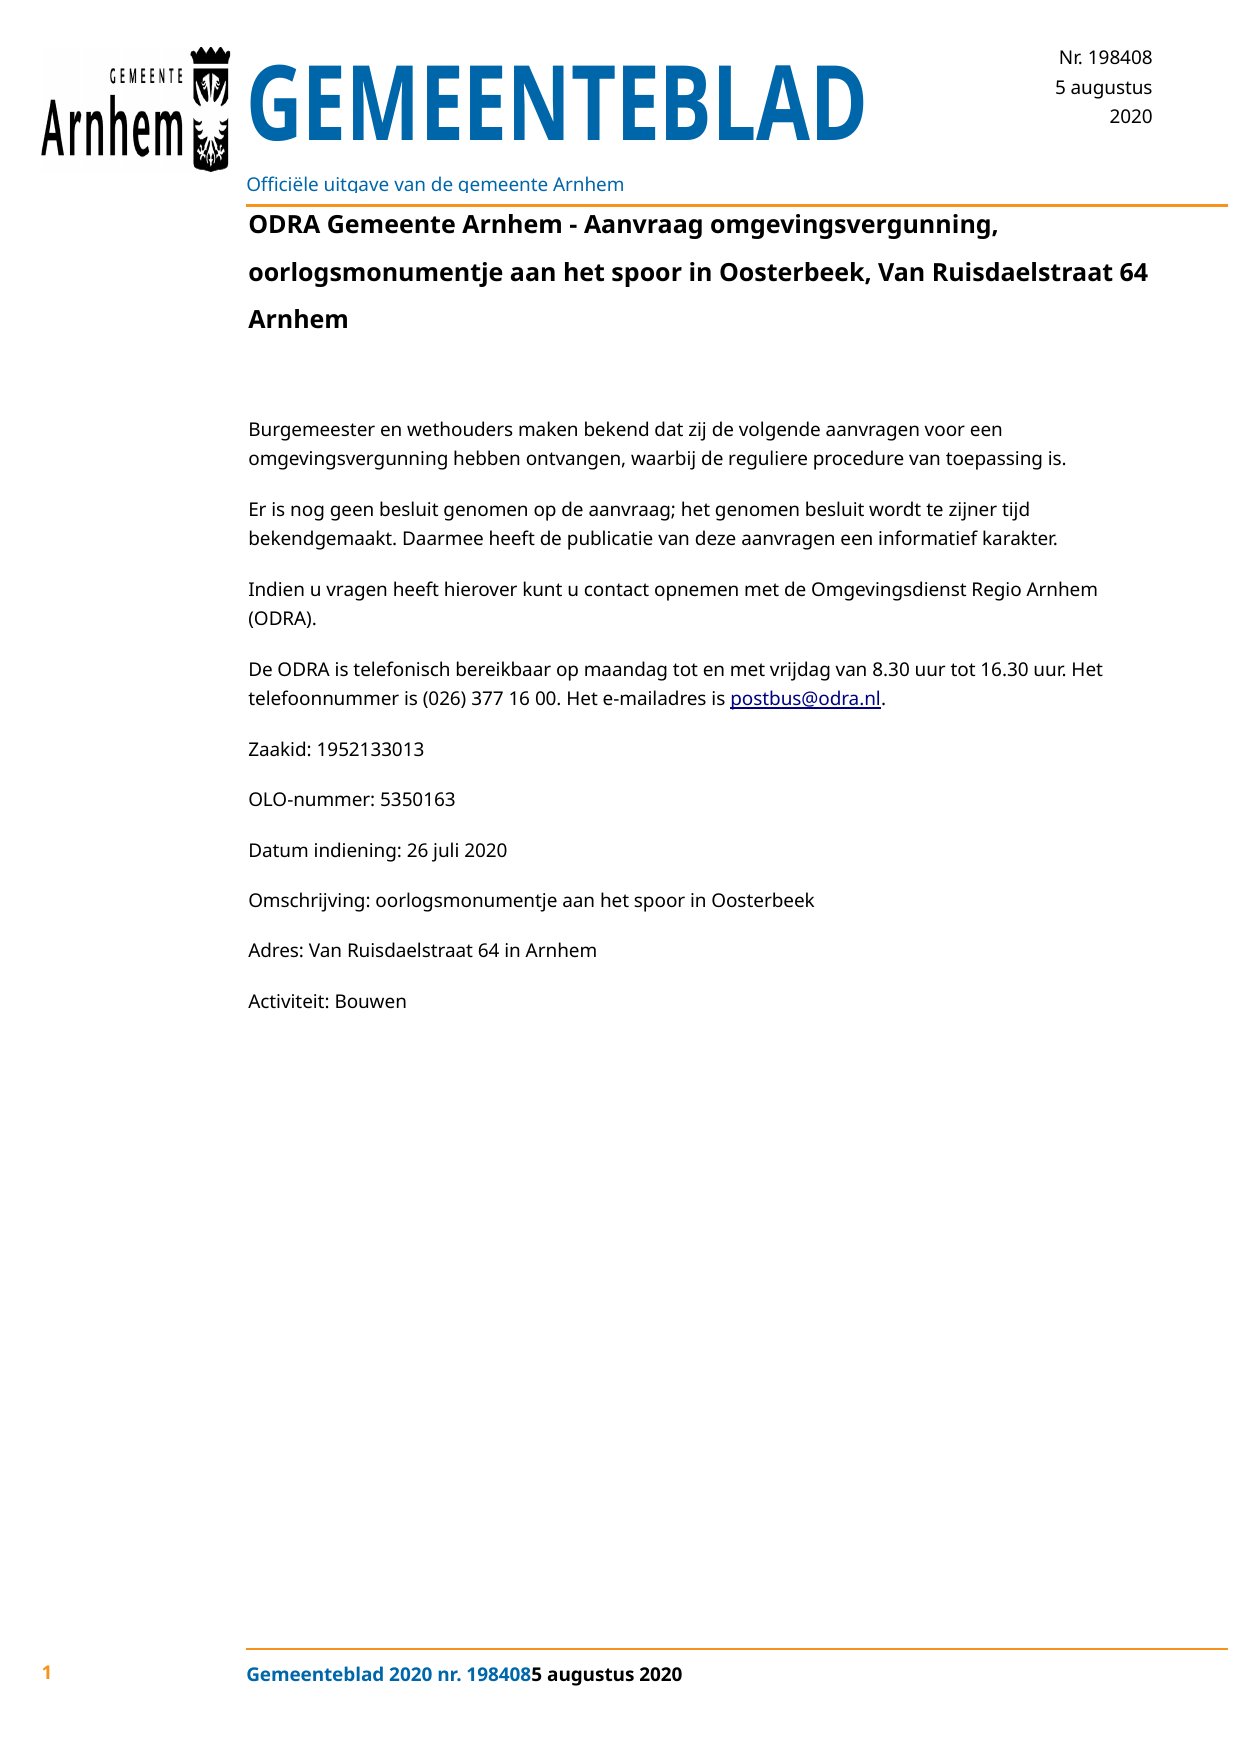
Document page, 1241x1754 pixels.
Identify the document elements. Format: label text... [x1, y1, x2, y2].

text Zaakid: 1952133013 [248, 736, 1152, 762]
text ODRA Gemeente Arnhem - Aanvraag omgevingsvergunning, oorlogsmonumentje aan het spoor in Oosterbeek, Van Ruisdaelstraat 64 Arnhem [248, 207, 1152, 336]
text Burgemeester en wethouders maken bekend dat zij de volgende aanvragen voor een omgevingsvergunning hebben ontvangen, waarbij de reguliere procedure van toepassing is. [248, 416, 1152, 471]
text Er is nog geen besluit genomen op de aanvraag; het genomen besluit wordt te zijner tijd bekendgemaakt. Daarmee heeft de publicatie van deze aanvragen een informatief karakter. [248, 496, 1152, 551]
text Activiteit: Bouwen [248, 988, 1152, 1014]
text Datum indiening: 26 juli 2020 [248, 837, 1152, 862]
text Indien u vragen heeft hierover kunt u contact opnemen met de Omgevingsdienst Regio Arnhem (ODRA). [248, 576, 1152, 631]
text OLO-nummer: 5350163 [248, 786, 1152, 812]
text Adres: Van Ruisdaelstraat 64 in Arnhem [248, 938, 1152, 963]
text De ODRA is telefonisch bereikbaar op maandag tot en met vrijdag van 8.30 uur tot 16.30 uur. Het telefoonnummer is (026) 377 16 00. Het e-mailadres is postbus@odra.nl. [248, 656, 1152, 711]
text Omschrijving: oorlogsmonumentje aan het spoor in Oosterbeek [248, 887, 1152, 913]
picture [41, 47, 231, 172]
